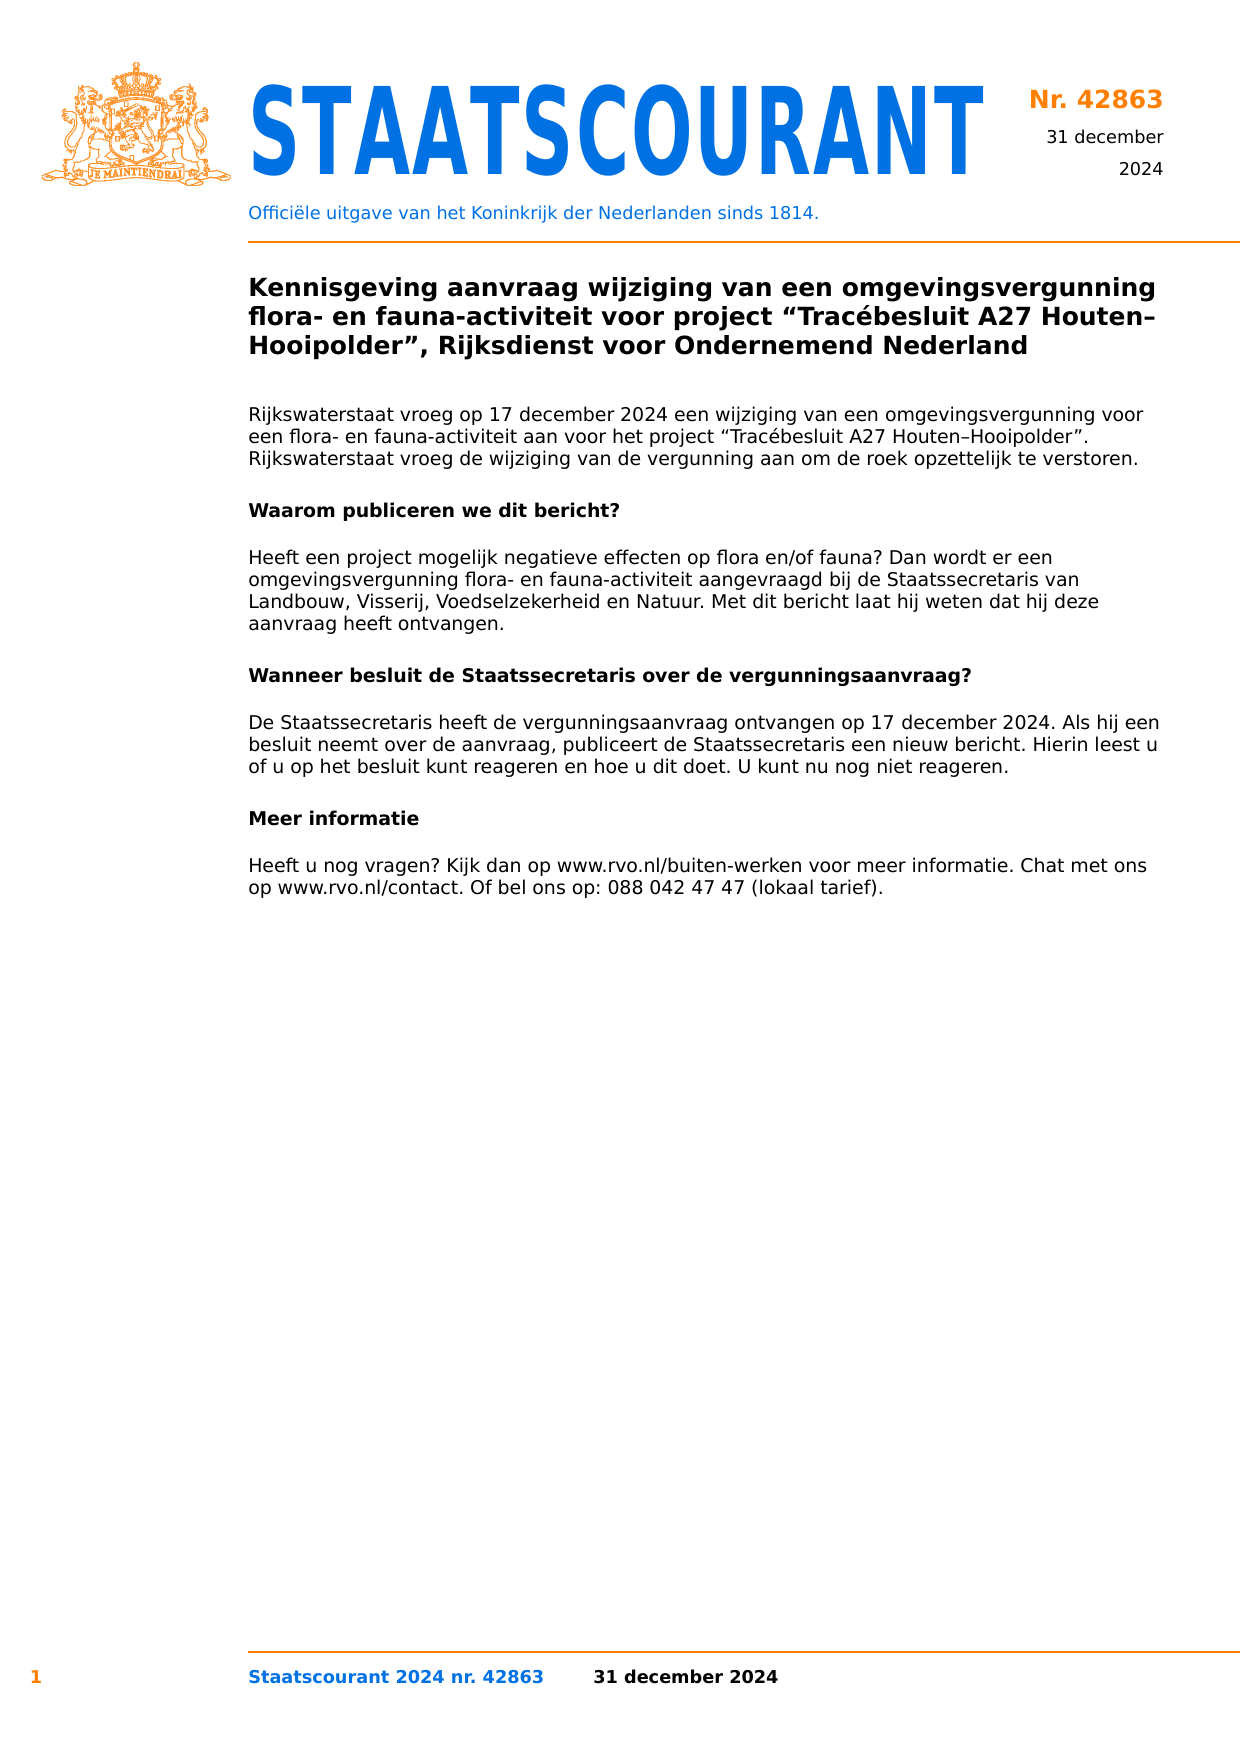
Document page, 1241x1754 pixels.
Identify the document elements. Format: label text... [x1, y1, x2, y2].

subtitle Waarom publiceren we dit bericht? [248, 500, 1163, 522]
table_cell 2024 [998, 153, 1240, 203]
text De Staatssecretaris heeft de vergunningsaanvraag ontvangen op 17 december 2024. Als hij een besluit neemt over de aanvraag, publiceert de Staatssecretaris een nieuw bericht. Hierin leest u of u op het besluit kunt reageren en hoe u dit doet. U kunt nu nog niet reageren. [248, 712, 1163, 778]
subtitle Wanneer besluit de Staatssecretaris over de vergunningsaanvraag? [248, 665, 1163, 687]
picture [41, 62, 231, 186]
subtitle Kennisgeving aanvraag wijziging van een omgevingsvergunning flora- en fauna-activiteit voor project “Tracébesluit A27 Houten–Hooipolder”, Rijksdienst voor Ondernemend Nederland [248, 273, 1163, 361]
text Rijkswaterstaat vroeg op 17 december 2024 een wijziging van een omgevingsvergunning voor een flora- en fauna-activiteit aan voor het project “Tracébesluit A27 Houten–Hooipolder”. Rijkswaterstaat vroeg de wijziging van de vergunning aan om de roek opzettelijk te verstoren. [248, 404, 1163, 470]
table_cell Officiële uitgave van het Koninkrijk der Nederlanden sinds 1814. [248, 203, 1240, 241]
subtitle Meer informatie [248, 808, 1163, 830]
table_cell 31 december [998, 121, 1240, 153]
table_header [25, 62, 248, 241]
text Heeft u nog vragen? Kijk dan op www.rvo.nl/buiten-werken voor meer informatie. Chat met ons op www.rvo.nl/contact. Of bel ons op: 088 042 47 47 (lokaal tarief). [248, 855, 1163, 899]
table_header STAATSCOURANT [248, 62, 998, 203]
table_header Nr. 42863 [998, 62, 1240, 121]
text Heeft een project mogelijk negatieve effecten op flora en/of fauna? Dan wordt er een omgevingsvergunning flora- en fauna-activiteit aangevraagd bij de Staatssecretaris van Landbouw, Visserij, Voedselzekerheid en Natuur. Met dit bericht laat hij weten dat hij deze aanvraag heeft ontvangen. [248, 547, 1163, 635]
